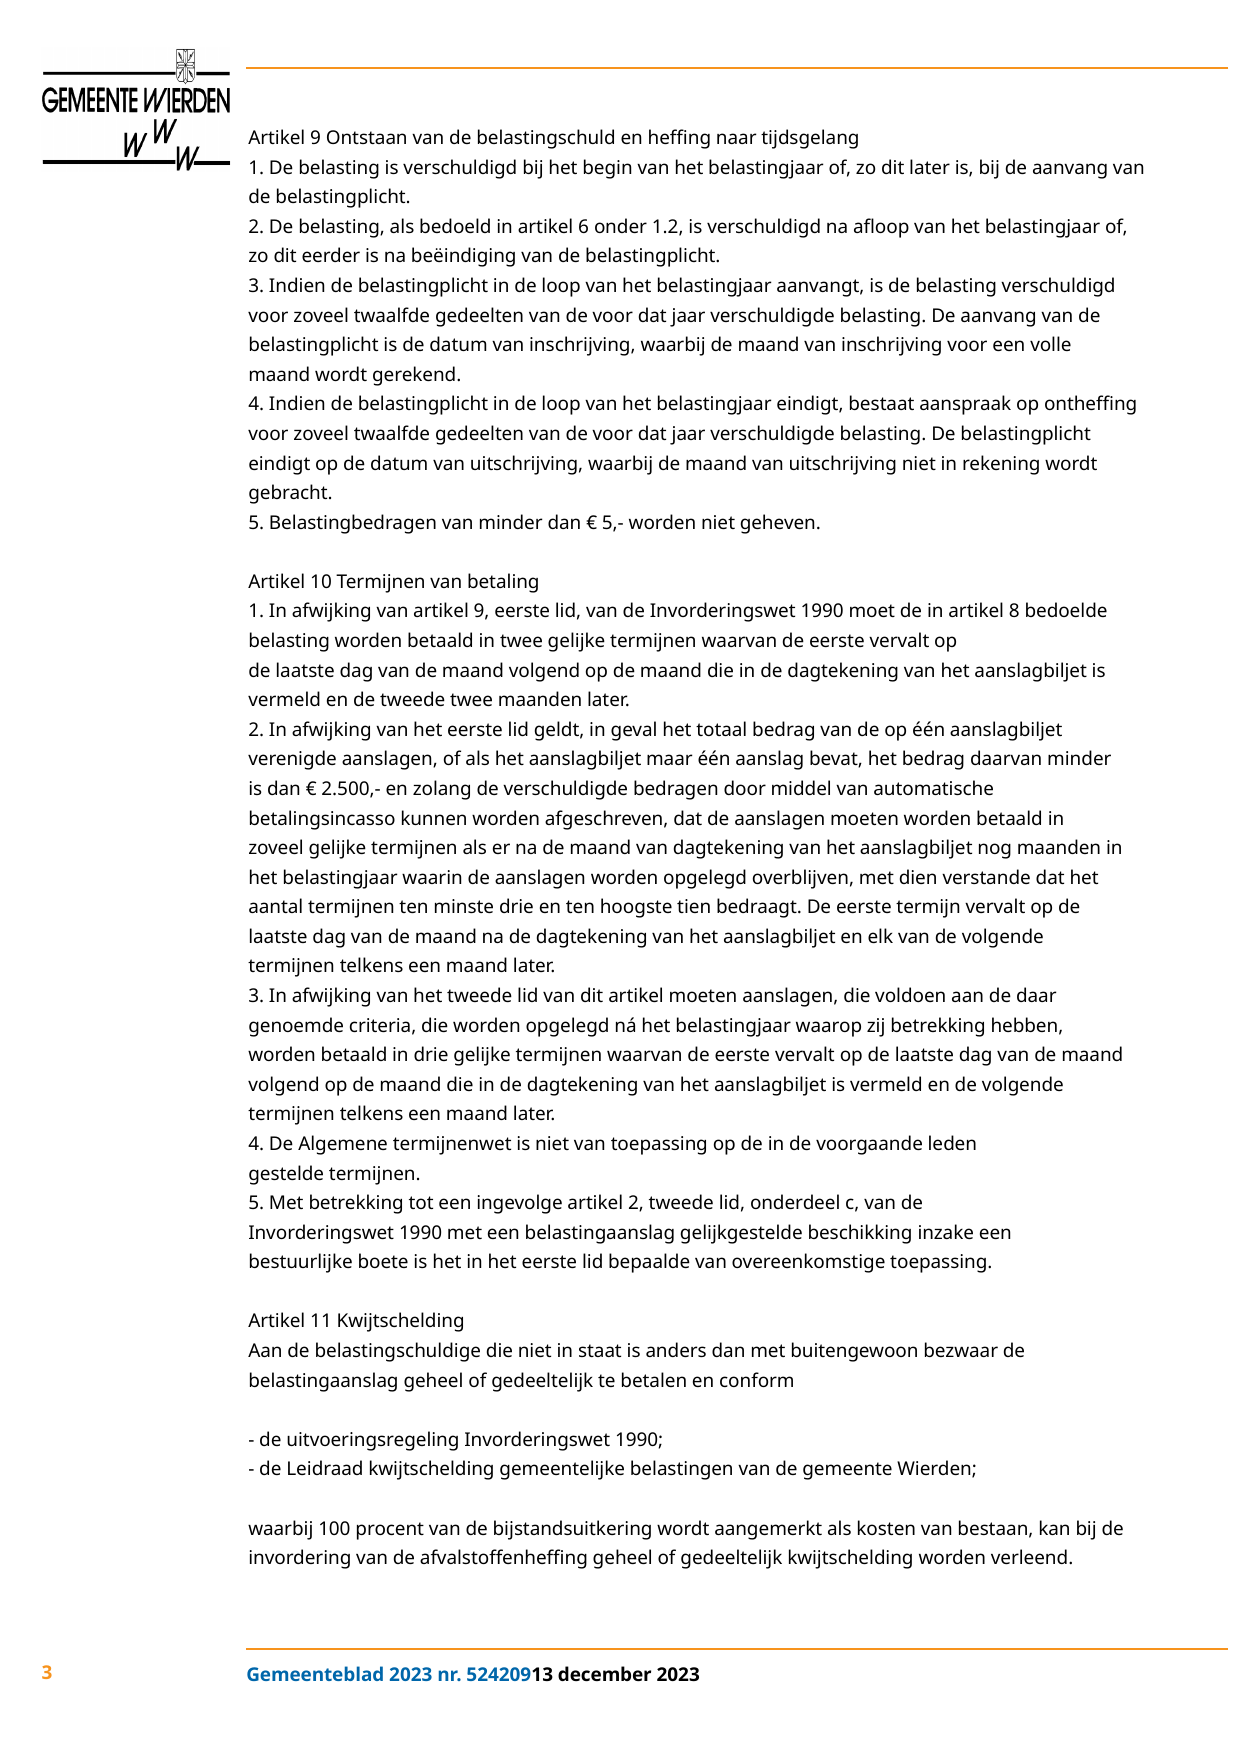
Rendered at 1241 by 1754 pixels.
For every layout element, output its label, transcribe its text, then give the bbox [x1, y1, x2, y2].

text 5. Met betrekking tot een ingevolge artikel 2, tweede lid, onderdeel c, van de [248, 1189, 1152, 1215]
text zoveel gelijke termijnen als er na de maand van dagtekening van het aanslagbiljet nog maanden in [248, 834, 1152, 860]
text termijnen telkens een maand later. [248, 953, 1152, 978]
text belastingplicht is de datum van inschrijving, waarbij de maand van inschrijving voor een volle [248, 331, 1152, 357]
text worden betaald in drie gelijke termijnen waarvan de eerste vervalt op de laatste dag van de maand [248, 1041, 1152, 1067]
text 3. In afwijking van het tweede lid van dit artikel moeten aanslagen, die voldoen aan de daar [248, 982, 1152, 1008]
text bestuurlijke boete is het in het eerste lid bepaalde van overeenkomstige toepassing. [248, 1248, 1152, 1274]
text zo dit eerder is na beëindiging van de belastingplicht. [248, 243, 1152, 268]
text waarbij 100 procent van de bijstandsuitkering wordt aangemerkt als kosten van bestaan, kan bij de invordering van de afvalstoffenheffing geheel of gedeeltelijk kwijtschelding worden verleend. [248, 1515, 1152, 1570]
text Artikel 11 Kwijtschelding [248, 1308, 1152, 1333]
text is dan € 2.500,- en zolang de verschuldigde bedragen door middel van automatische [248, 775, 1152, 801]
text Artikel 10 Termijnen van betaling [248, 568, 1152, 594]
text aantal termijnen ten minste drie en ten hoogste tien bedraagt. De eerste termijn vervalt op de [248, 893, 1152, 919]
text gestelde termijnen. [248, 1160, 1152, 1186]
text betalingsincasso kunnen worden afgeschreven, dat de aanslagen moeten worden betaald in [248, 805, 1152, 831]
text Aan de belastingschuldige die niet in staat is anders dan met buitengewoon bezwaar de belastingaanslag geheel of gedeeltelijk te betalen en conform [248, 1337, 1152, 1393]
text 3. Indien de belastingplicht in de loop van het belastingjaar aanvangt, is de belasting verschuldigd [248, 272, 1152, 298]
text 2. De belasting, als bedoeld in artikel 6 onder 1.2, is verschuldigd na afloop van het belastingjaar of, [248, 213, 1152, 239]
text volgend op de maand die in de dagtekening van het aanslagbiljet is vermeld en de volgende [248, 1071, 1152, 1097]
text 5. Belastingbedragen van minder dan € 5,- worden niet geheven. [248, 509, 1152, 535]
text de belastingplicht. [248, 183, 1152, 209]
text gebracht. [248, 479, 1152, 505]
text de laatste dag van de maand volgend op de maand die in de dagtekening van het aanslagbiljet is [248, 657, 1152, 683]
text laatste dag van de maand na de dagtekening van het aanslagbiljet en elk van de volgende [248, 923, 1152, 949]
text Invorderingswet 1990 met een belastingaanslag gelijkgestelde beschikking inzake een [248, 1219, 1152, 1245]
text termijnen telkens een maand later. [248, 1101, 1152, 1126]
text genoemde criteria, die worden opgelegd ná het belastingjaar waarop zij betrekking hebben, [248, 1012, 1152, 1038]
text 4. Indien de belastingplicht in de loop van het belastingjaar eindigt, bestaat aanspraak op ontheffing [248, 391, 1152, 416]
text eindigt op de datum van uitschrijving, waarbij de maand van uitschrijving niet in rekening wordt [248, 450, 1152, 476]
text 1. De belasting is verschuldigd bij het begin van het belastingjaar of, zo dit later is, bij de aanvang van [248, 154, 1152, 180]
text - de Leidraad kwijtschelding gemeentelijke belastingen van de gemeente Wierden; [248, 1456, 1152, 1481]
text 1. In afwijking van artikel 9, eerste lid, van de Invorderingswet 1990 moet de in artikel 8 bedoelde [248, 598, 1152, 623]
text - de uitvoeringsregeling Invorderingswet 1990; [248, 1426, 1152, 1452]
text voor zoveel twaalfde gedeelten van de voor dat jaar verschuldigde belasting. De aanvang van de [248, 302, 1152, 328]
text het belastingjaar waarin de aanslagen worden opgelegd overblijven, met dien verstande dat het [248, 864, 1152, 890]
text belasting worden betaald in twee gelijke termijnen waarvan de eerste vervalt op [248, 627, 1152, 653]
text vermeld en de tweede twee maanden later. [248, 686, 1152, 712]
picture [41, 47, 231, 172]
text 2. In afwijking van het eerste lid geldt, in geval het totaal bedrag van de op één aanslagbiljet [248, 716, 1152, 742]
text Artikel 9 Ontstaan van de belastingschuld en heffing naar tijdsgelang [248, 124, 1152, 150]
text maand wordt gerekend. [248, 361, 1152, 387]
text verenigde aanslagen, of als het aanslagbiljet maar één aanslag bevat, het bedrag daarvan minder [248, 746, 1152, 771]
text 4. De Algemene termijnenwet is niet van toepassing op de in de voorgaande leden [248, 1130, 1152, 1156]
text voor zoveel twaalfde gedeelten van de voor dat jaar verschuldigde belasting. De belastingplicht [248, 420, 1152, 446]
